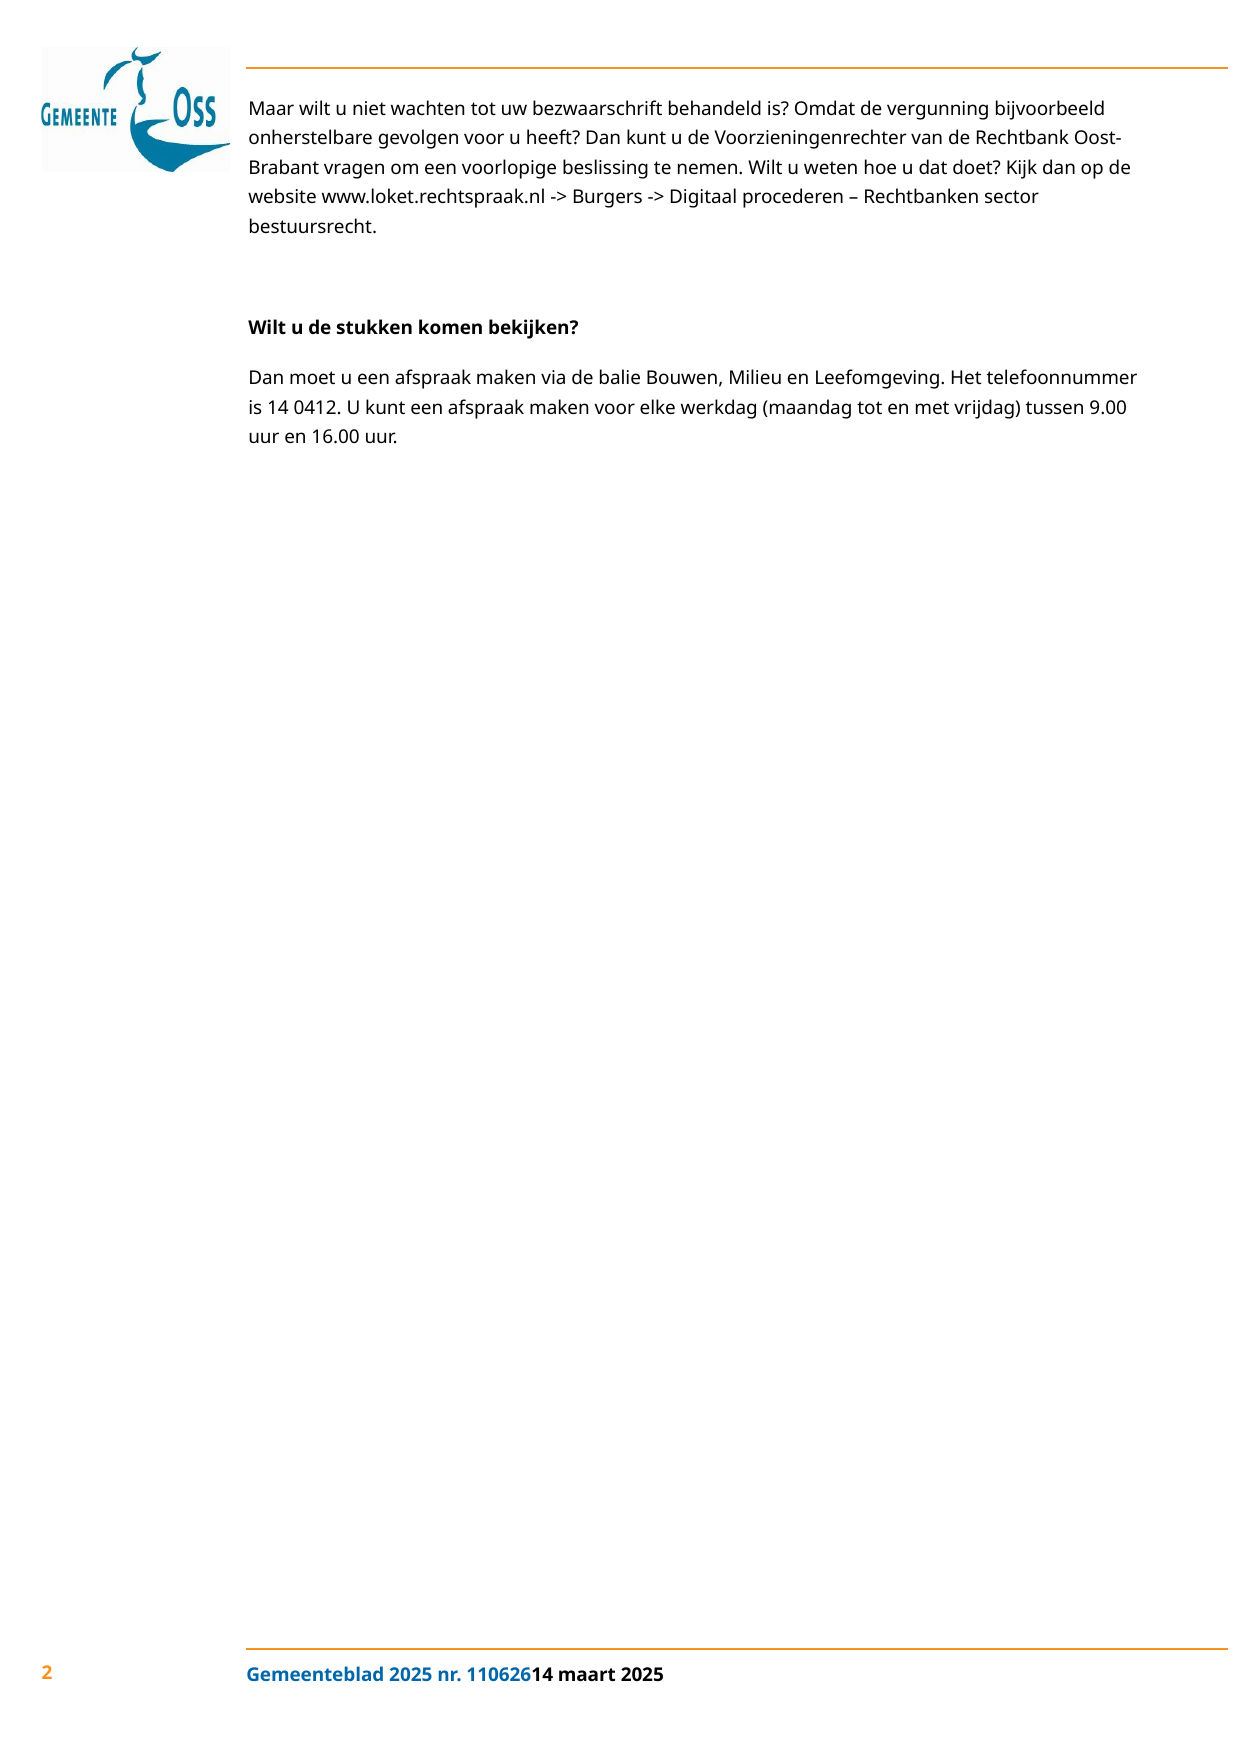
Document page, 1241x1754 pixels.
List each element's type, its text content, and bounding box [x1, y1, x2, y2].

text Wilt u de stukken komen bekijken? [248, 314, 1152, 340]
picture [41, 47, 231, 172]
text Dan moet u een afspraak maken via de balie Bouwen, Milieu en Leefomgeving. Het telefoonnummer is 14 0412. U kunt een afspraak maken voor elke werkdag (maandag tot en met vrijdag) tussen 9.00 uur en 16.00 uur. [248, 364, 1152, 449]
text Maar wilt u niet wachten tot uw bezwaarschrift behandeld is? Omdat de vergunning bijvoorbeeld onherstelbare gevolgen voor u heeft? Dan kunt u de Voorzieningenrechter van de Rechtbank Oost-Brabant vragen om een voorlopige beslissing te nemen. Wilt u weten hoe u dat doet? Kijk dan op de website www.loket.rechtspraak.nl -> Burgers -> Digitaal procederen – Rechtbanken sector bestuursrecht. [248, 95, 1152, 239]
